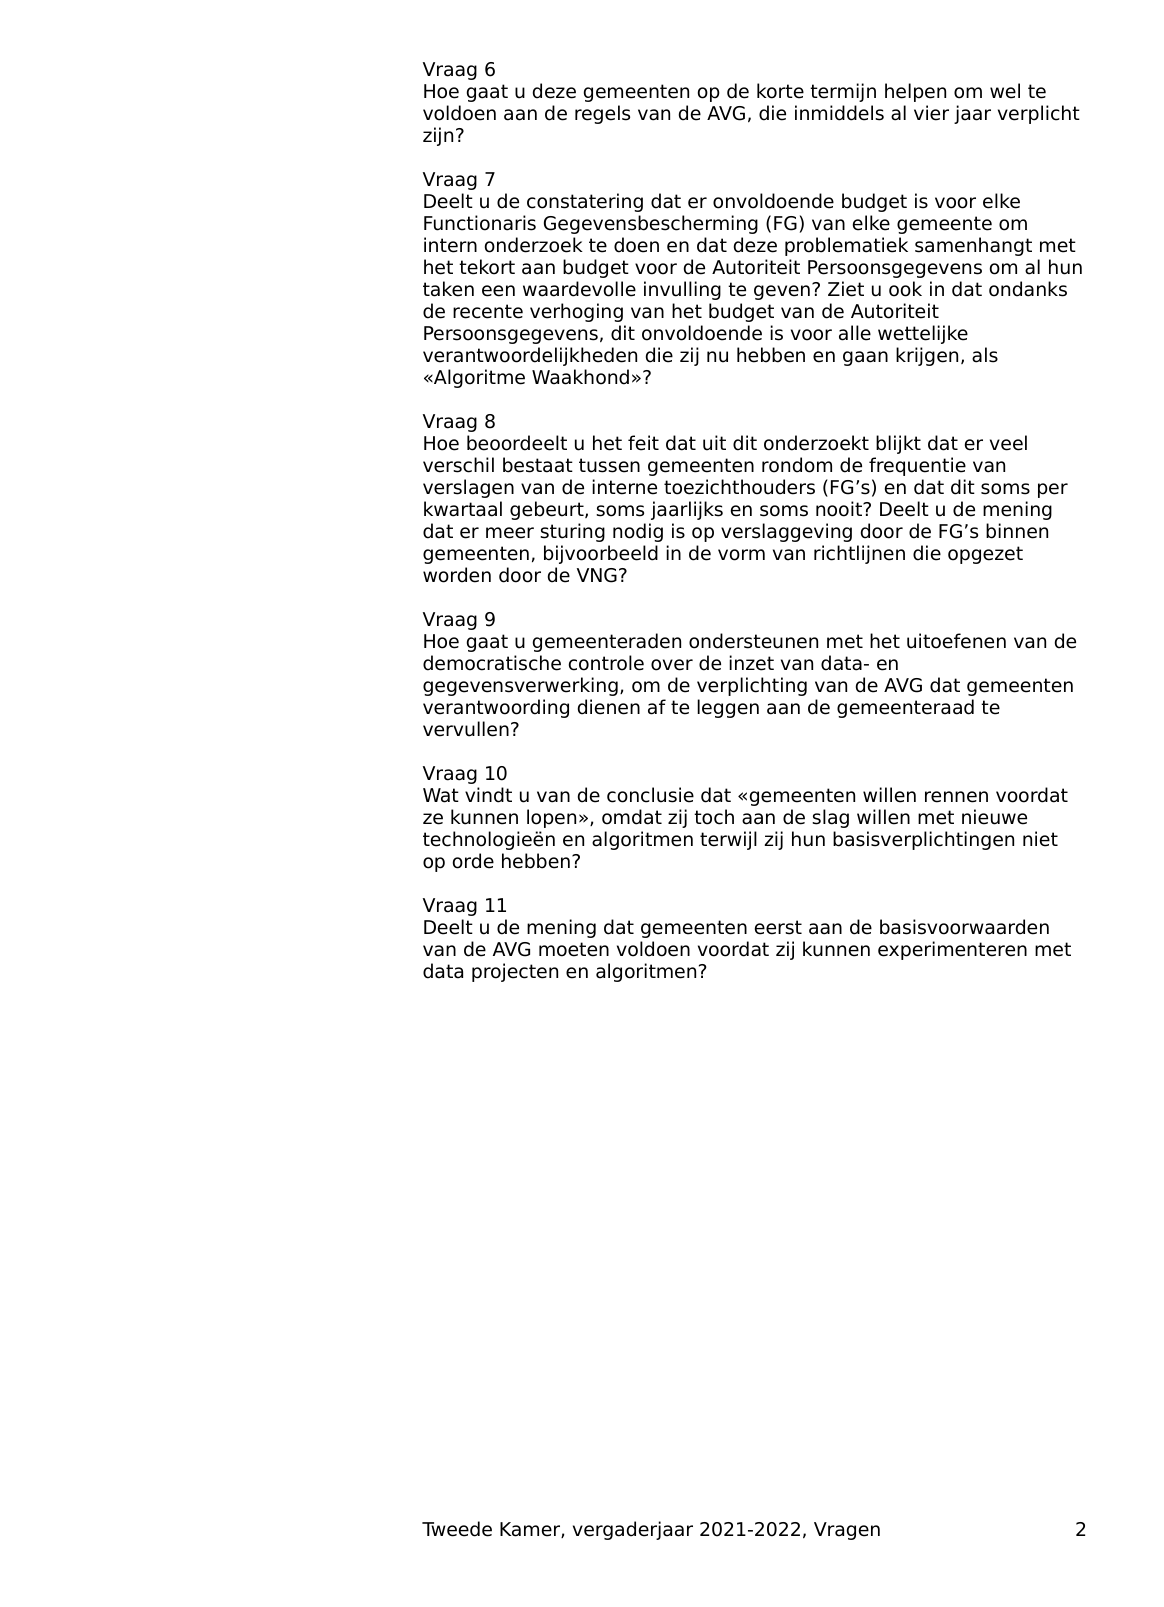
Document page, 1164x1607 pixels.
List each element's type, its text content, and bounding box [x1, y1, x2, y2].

text Wat vindt u van de conclusie dat «gemeenten willen rennen voordat ze kunnen lopen», omdat zij toch aan de slag willen met nieuwe technologieën en algoritmen terwijl zij hun basisverplichtingen niet op orde hebben? [422, 785, 1087, 873]
text Vraag 8 [422, 411, 1087, 433]
text Deelt u de constatering dat er onvoldoende budget is voor elke Functionaris Gegevensbescherming (FG) van elke gemeente om intern onderzoek te doen en dat deze problematiek samenhangt met het tekort aan budget voor de Autoriteit Persoonsgegevens om al hun taken een waardevolle invulling te geven? Ziet u ook in dat ondanks de recente verhoging van het budget van de Autoriteit Persoonsgegevens, dit onvoldoende is voor alle wettelijke verantwoordelijkheden die zij nu hebben en gaan krijgen, als «Algoritme Waakhond»? [422, 191, 1087, 389]
text Hoe gaat u gemeenteraden ondersteunen met het uitoefenen van de democratische controle over de inzet van data- en gegevensverwerking, om de verplichting van de AVG dat gemeenten verantwoording dienen af te leggen aan de gemeenteraad te vervullen? [422, 631, 1087, 741]
text Deelt u de mening dat gemeenten eerst aan de basisvoorwaarden van de AVG moeten voldoen voordat zij kunnen experimenteren met data projecten en algoritmen? [422, 917, 1087, 983]
text Hoe beoordeelt u het feit dat uit dit onderzoekt blijkt dat er veel verschil bestaat tussen gemeenten rondom de frequentie van verslagen van de interne toezichthouders (FG’s) en dat dit soms per kwartaal gebeurt, soms jaarlijks en soms nooit? Deelt u de mening dat er meer sturing nodig is op verslaggeving door de FG’s binnen gemeenten, bijvoorbeeld in de vorm van richtlijnen die opgezet worden door de VNG? [422, 433, 1087, 587]
text Vraag 6 [422, 59, 1087, 81]
text Vraag 11 [422, 895, 1087, 917]
text Hoe gaat u deze gemeenten op de korte termijn helpen om wel te voldoen aan de regels van de AVG, die inmiddels al vier jaar verplicht zijn? [422, 81, 1087, 147]
text Vraag 9 [422, 609, 1087, 631]
text Vraag 10 [422, 763, 1087, 785]
text Vraag 7 [422, 169, 1087, 191]
